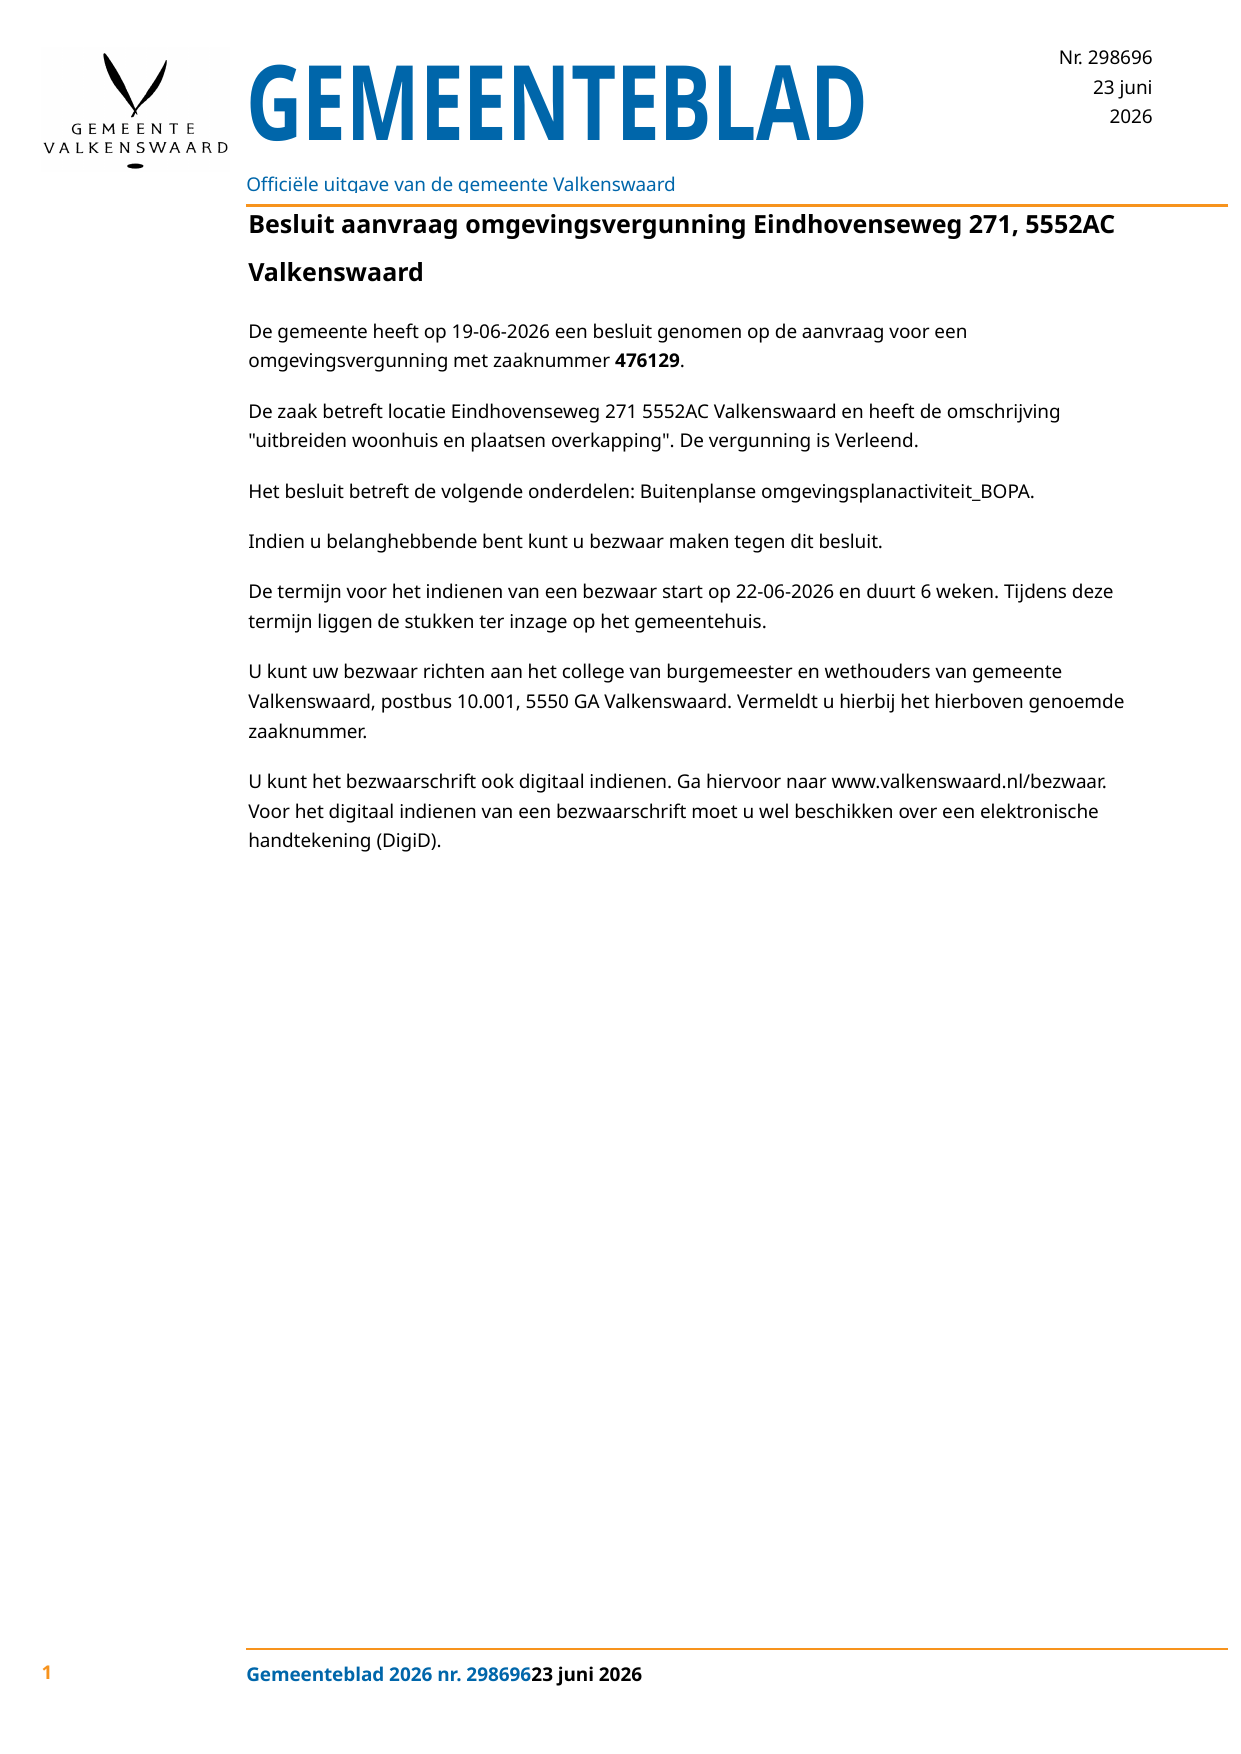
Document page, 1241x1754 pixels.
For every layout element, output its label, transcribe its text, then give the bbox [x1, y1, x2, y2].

text De gemeente heeft op 19-06-2026 een besluit genomen op de aanvraag voor een omgevingsvergunning met zaaknummer 476129. [248, 318, 1152, 373]
text Besluit aanvraag omgevingsvergunning Eindhovenseweg 271, 5552AC Valkenswaard [248, 207, 1152, 288]
text Het besluit betreft de volgende onderdelen: Buitenplanse omgevingsplanactiviteit_BOPA. [248, 478, 1152, 504]
text U kunt uw bezwaar richten aan het college van burgemeester en wethouders van gemeente Valkenswaard, postbus 10.001, 5550 GA Valkenswaard. Vermeldt u hierbij het hierboven genoemde zaaknummer. [248, 659, 1152, 744]
text De termijn voor het indienen van een bezwaar start op 22-06-2026 en duurt 6 weken. Tijdens deze termijn liggen de stukken ter inzage op het gemeentehuis. [248, 579, 1152, 634]
text U kunt het bezwaarschrift ook digitaal indienen. Ga hiervoor naar www.valkenswaard.nl/bezwaar. Voor het digitaal indienen van een bezwaarschrift moet u wel beschikken over een elektronische handtekening (DigiD). [248, 768, 1152, 853]
text De zaak betreft locatie Eindhovenseweg 271 5552AC Valkenswaard en heeft de omschrijving "uitbreiden woonhuis en plaatsen overkapping". De vergunning is Verleend. [248, 398, 1152, 453]
text Indien u belanghebbende bent kunt u bezwaar maken tegen dit besluit. [248, 528, 1152, 554]
picture [41, 47, 231, 172]
